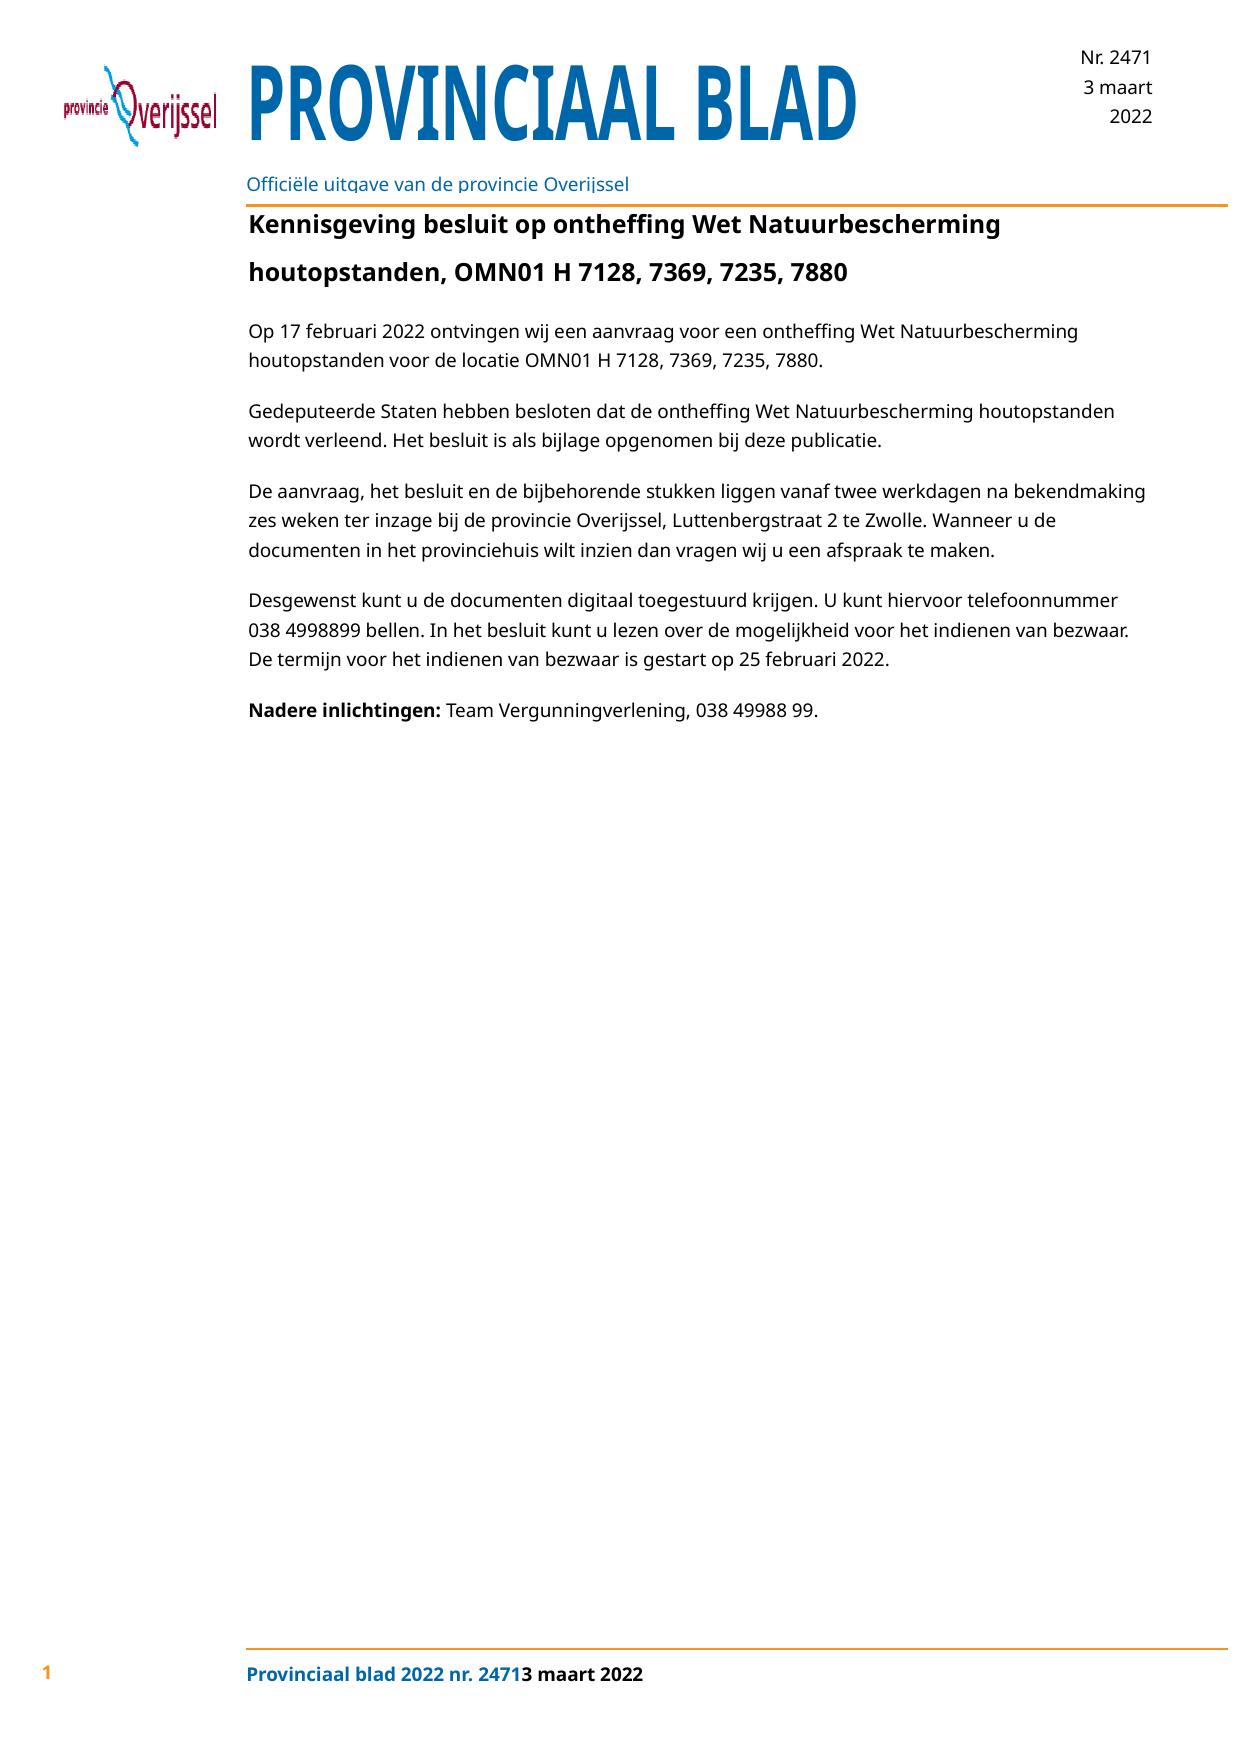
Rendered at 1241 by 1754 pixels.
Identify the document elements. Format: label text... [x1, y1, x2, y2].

text Nadere inlichtingen: Team Vergunningverlening, 038 49988 99. [248, 697, 1152, 723]
text Op 17 februari 2022 ontvingen wij een aanvraag voor een ontheffing Wet Natuurbescherming houtopstanden voor de locatie OMN01 H 7128, 7369, 7235, 7880. [248, 318, 1152, 373]
picture [41, 47, 231, 172]
text Desgewenst kunt u de documenten digitaal toegestuurd krijgen. U kunt hiervoor telefoonnummer 038 4998899 bellen. In het besluit kunt u lezen over de mogelijkheid voor het indienen van bezwaar. De termijn voor het indienen van bezwaar is gestart op 25 februari 2022. [248, 587, 1152, 672]
text Kennisgeving besluit op ontheffing Wet Natuurbescherming houtopstanden, OMN01 H 7128, 7369, 7235, 7880 [248, 207, 1152, 288]
text Gedeputeerde Staten hebben besloten dat de ontheffing Wet Natuurbescherming houtopstanden wordt verleend. Het besluit is als bijlage opgenomen bij deze publicatie. [248, 398, 1152, 453]
text De aanvraag, het besluit en de bijbehorende stukken liggen vanaf twee werkdagen na bekendmaking zes weken ter inzage bij de provincie Overijssel, Luttenbergstraat 2 te Zwolle. Wanneer u de documenten in het provinciehuis wilt inzien dan vragen wij u een afspraak te maken. [248, 478, 1152, 563]
